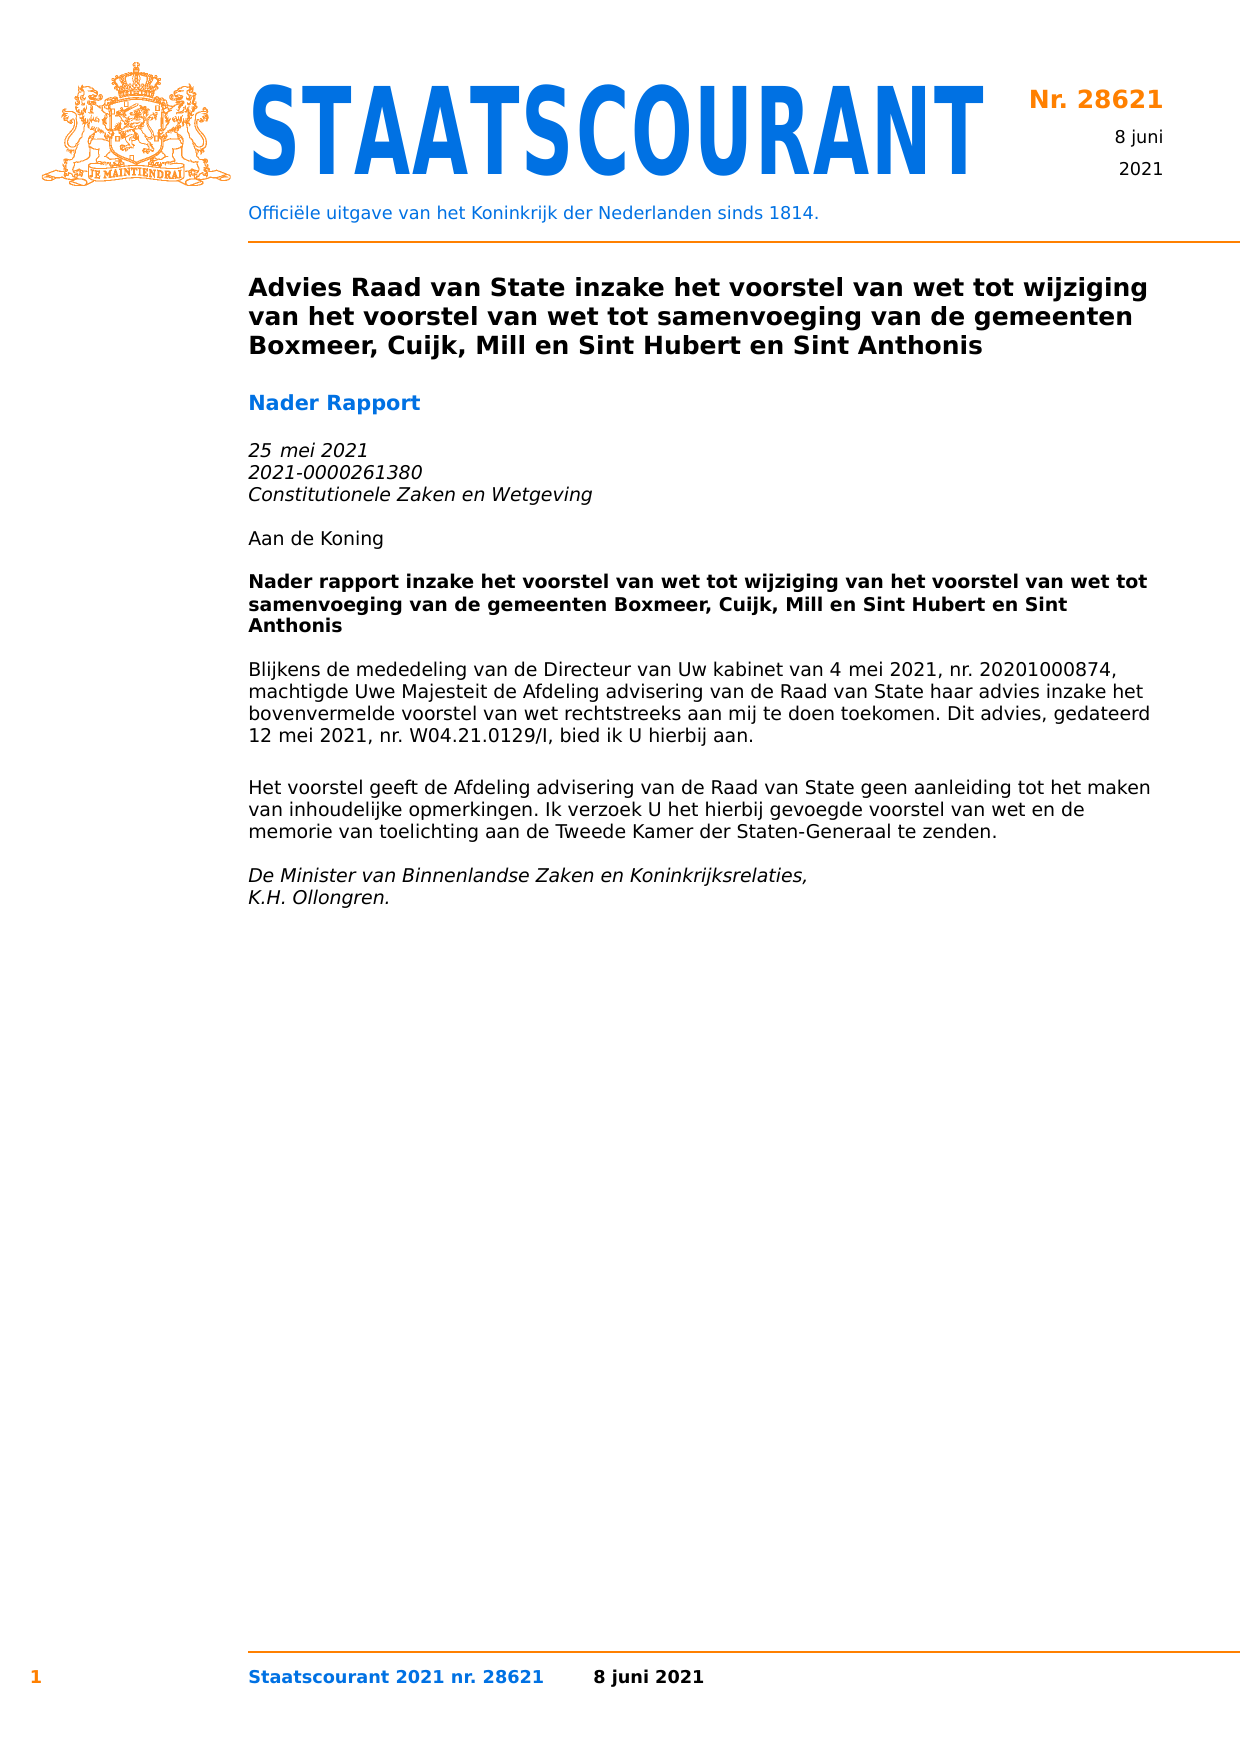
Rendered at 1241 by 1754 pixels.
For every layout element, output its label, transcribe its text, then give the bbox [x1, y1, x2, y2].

table_header STAATSCOURANT [248, 62, 998, 203]
table_cell 8 juni [998, 121, 1240, 153]
text Constitutionele Zaken en Wetgeving [248, 484, 1163, 506]
subtitle Nader Rapport [248, 391, 1163, 415]
text 25 mei 2021 [248, 440, 1163, 462]
table_header [25, 62, 248, 241]
picture [41, 62, 231, 186]
text Aan de Koning [248, 528, 1163, 549]
subtitle Advies Raad van State inzake het voorstel van wet tot wijziging van het voorstel van wet tot samenvoeging van de gemeenten Boxmeer, Cuijk, Mill en Sint Hubert en Sint Anthonis [248, 273, 1163, 361]
text Blijkens de mededeling van de Directeur van Uw kabinet van 4 mei 2021, nr. 20201000874, machtigde Uwe Majesteit de Afdeling advisering van de Raad van State haar advies inzake het bovenvermelde voorstel van wet rechtstreeks aan mij te doen toekomen. Dit advies, gedateerd 12 mei 2021, nr. W04.21.0129/I, bied ik U hierbij aan. [248, 659, 1163, 747]
table_cell Officiële uitgave van het Koninkrijk der Nederlanden sinds 1814. [248, 203, 1240, 241]
text De Minister van Binnenlandse Zaken en Koninkrijksrelaties, K.H. Ollongren. [248, 865, 1163, 909]
text 2021-0000261380 [248, 462, 1163, 484]
text Nader rapport inzake het voorstel van wet tot wijziging van het voorstel van wet tot samenvoeging van de gemeenten Boxmeer, Cuijk, Mill en Sint Hubert en Sint Anthonis [248, 571, 1163, 637]
table_header Nr. 28621 [998, 62, 1240, 121]
text Het voorstel geeft de Afdeling advisering van de Raad van State geen aanleiding tot het maken van inhoudelijke opmerkingen. Ik verzoek U het hierbij gevoegde voorstel van wet en de memorie van toelichting aan de Tweede Kamer der Staten-Generaal te zenden. [248, 777, 1163, 843]
table_cell 2021 [998, 153, 1240, 203]
